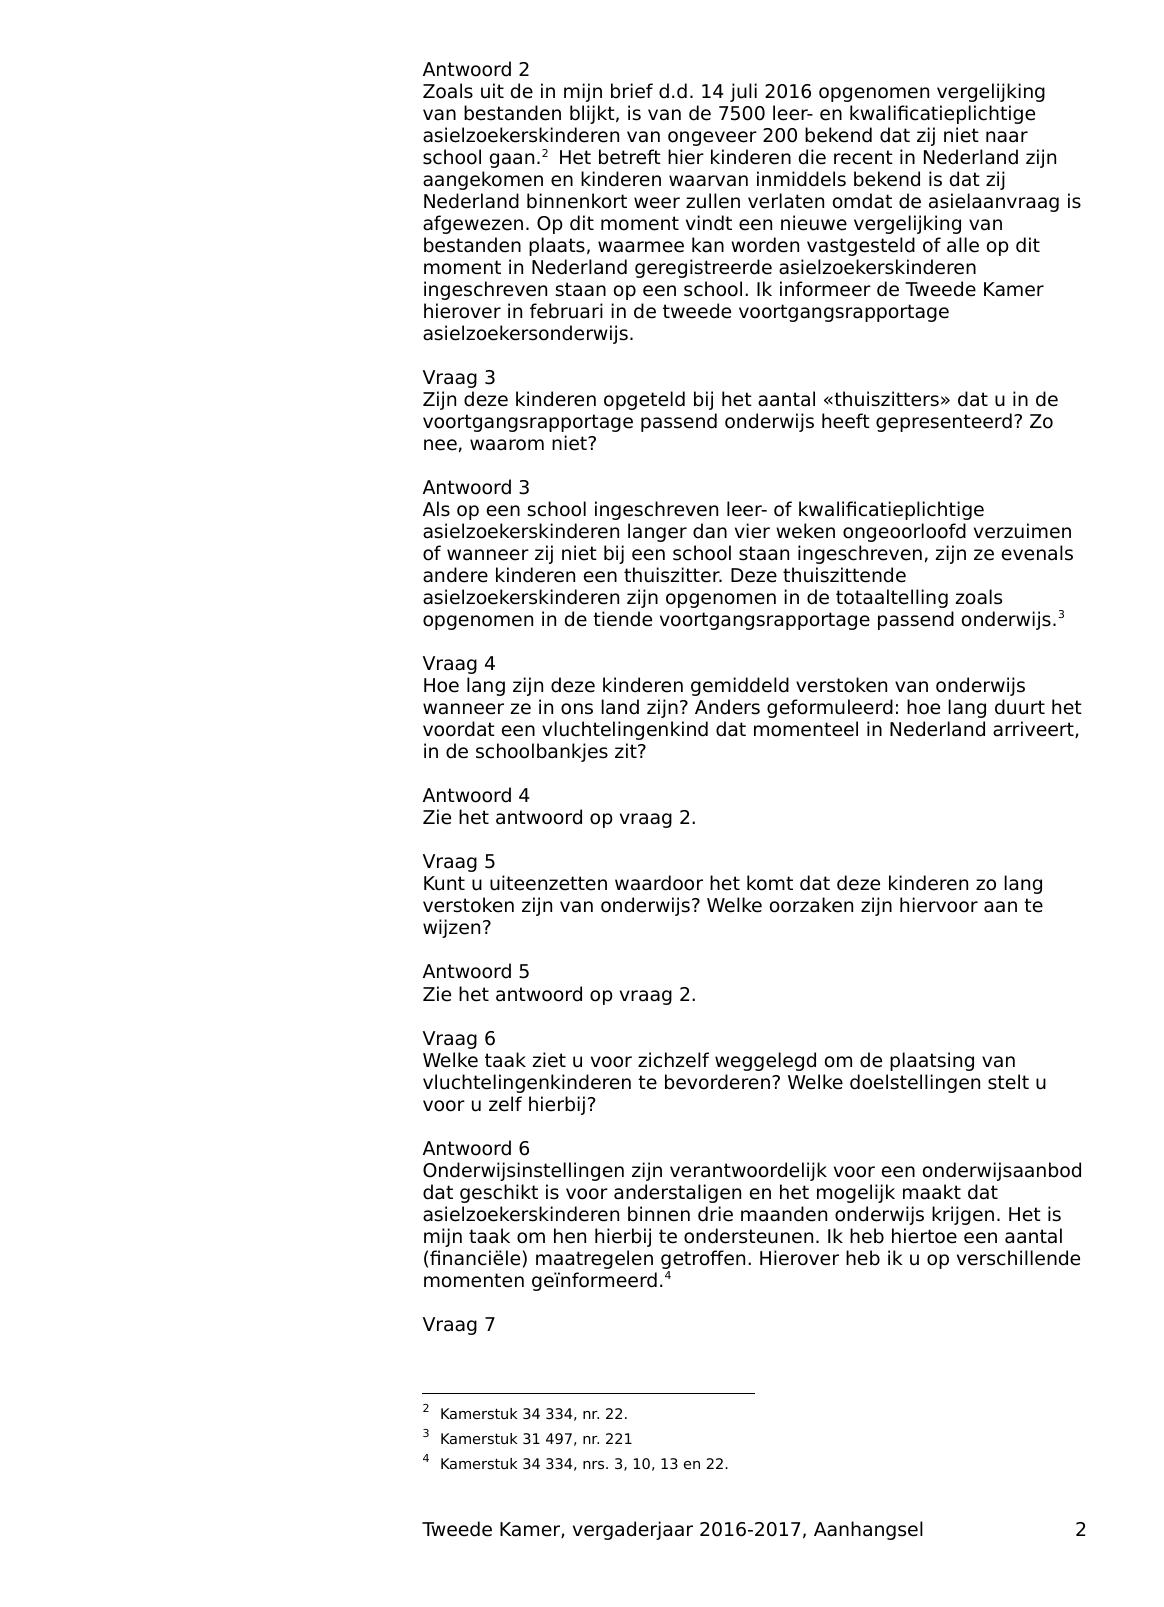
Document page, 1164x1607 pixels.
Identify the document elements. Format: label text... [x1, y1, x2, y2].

text Vraag 4 [422, 653, 1087, 675]
text Onderwijsinstellingen zijn verantwoordelijk voor een onderwijsaanbod dat geschikt is voor anderstaligen en het mogelijk maakt dat asielzoekerskinderen binnen drie maanden onderwijs krijgen. Het is mijn taak om hen hierbij te ondersteunen. Ik heb hiertoe een aantal (financiële) maatregelen getroffen. Hierover heb ik u op verschillende momenten geïnformeerd. [422, 1160, 1087, 1292]
text Zoals uit de in mijn brief d.d. 14 juli 2016 opgenomen vergelijking van bestanden blijkt, is van de 7500 leer- en kwalificatieplichtige asielzoekerskinderen van ongeveer 200 bekend dat zij niet naar school gaan. Het betreft hier kinderen die recent in Nederland zijn aangekomen en kinderen waarvan inmiddels bekend is dat zij Nederland binnenkort weer zullen verlaten omdat de asielaanvraag is afgewezen. Op dit moment vindt een nieuwe vergelijking van bestanden plaats, waarmee kan worden vastgesteld of alle op dit moment in Nederland geregistreerde asielzoekerskinderen ingeschreven staan op een school. Ik informeer de Tweede Kamer hierover in februari in de tweede voortgangsrapportage asielzoekersonderwijs. [422, 81, 1087, 345]
text Antwoord 3 [422, 477, 1087, 499]
text Hoe lang zijn deze kinderen gemiddeld verstoken van onderwijs wanneer ze in ons land zijn? Anders geformuleerd: hoe lang duurt het voordat een vluchtelingenkind dat momenteel in Nederland arriveert, in de schoolbankjes zit? [422, 675, 1087, 763]
text Zie het antwoord op vraag 2. [422, 983, 1087, 1005]
text Vraag 5 [422, 851, 1087, 873]
text Kamerstuk 34 334, nr. 22. [422, 1402, 1087, 1424]
text Antwoord 2 [422, 59, 1087, 81]
text Kamerstuk 31 497, nr. 221 [422, 1427, 1087, 1449]
text Vraag 7 [422, 1314, 1087, 1336]
text Als op een school ingeschreven leer- of kwalificatieplichtige asielzoekerskinderen langer dan vier weken ongeoorloofd verzuimen of wanneer zij niet bij een school staan ingeschreven, zijn ze evenals andere kinderen een thuiszitter. Deze thuiszittende asielzoekerskinderen zijn opgenomen in de totaaltelling zoals opgenomen in de tiende voortgangsrapportage passend onderwijs. [422, 499, 1087, 631]
text Vraag 3 [422, 367, 1087, 389]
text Zie het antwoord op vraag 2. [422, 807, 1087, 829]
text Vraag 6 [422, 1028, 1087, 1049]
text Antwoord 6 [422, 1138, 1087, 1160]
text Antwoord 5 [422, 961, 1087, 983]
text Zijn deze kinderen opgeteld bij het aantal «thuiszitters» dat u in de voortgangsrapportage passend onderwijs heeft gepresenteerd? Zo nee, waarom niet? [422, 389, 1087, 455]
text Antwoord 4 [422, 785, 1087, 807]
text Kamerstuk 34 334, nrs. 3, 10, 13 en 22. [422, 1452, 1087, 1474]
text Kunt u uiteenzetten waardoor het komt dat deze kinderen zo lang verstoken zijn van onderwijs? Welke oorzaken zijn hiervoor aan te wijzen? [422, 873, 1087, 939]
text Welke taak ziet u voor zichzelf weggelegd om de plaatsing van vluchtelingenkinderen te bevorderen? Welke doelstellingen stelt u voor u zelf hierbij? [422, 1049, 1087, 1116]
